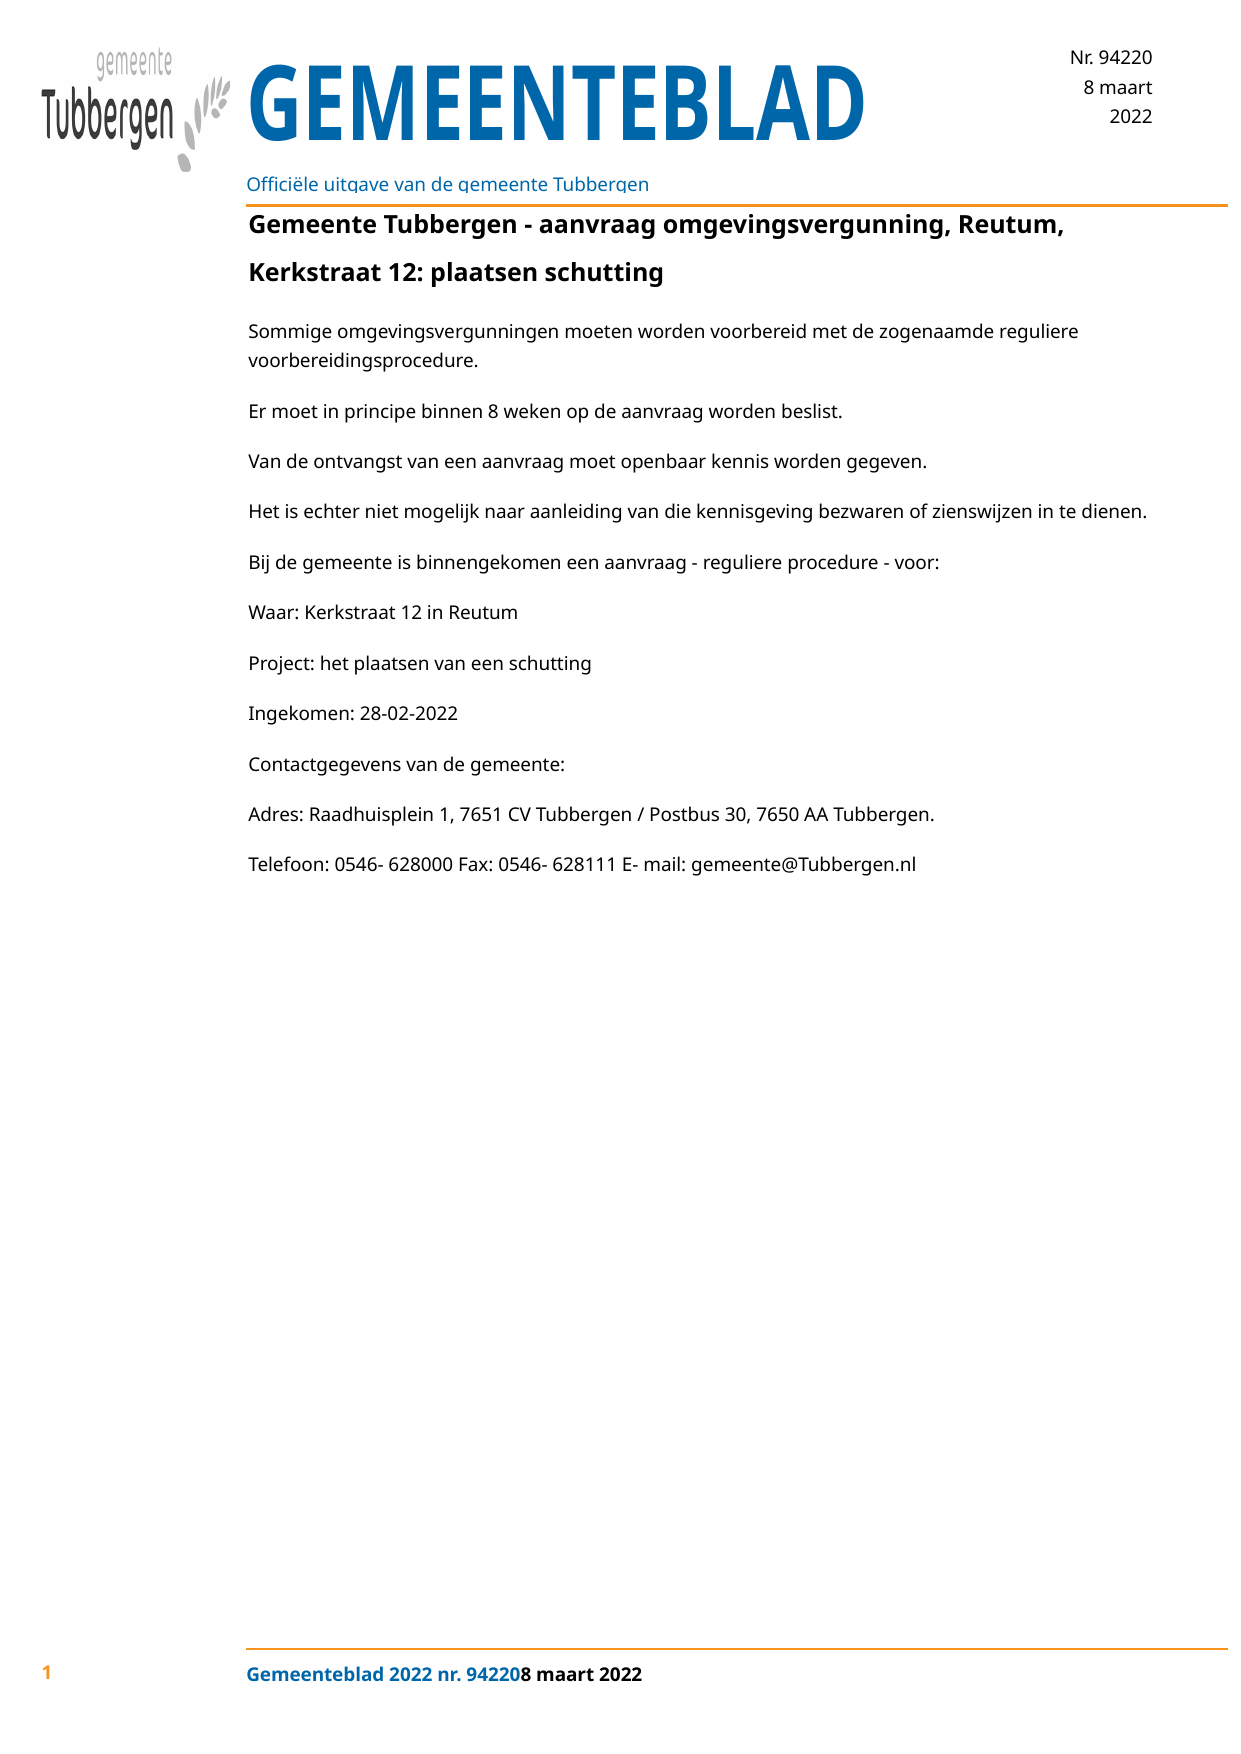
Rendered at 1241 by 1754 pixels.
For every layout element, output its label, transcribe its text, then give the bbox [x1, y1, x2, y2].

text Adres: Raadhuisplein 1, 7651 CV Tubbergen / Postbus 30, 7650 AA Tubbergen. [248, 801, 1152, 827]
text Ingekomen: 28-02-2022 [248, 700, 1152, 726]
text Telefoon: 0546- 628000 Fax: 0546- 628111 E- mail: gemeente@Tubbergen.nl [248, 852, 1152, 877]
text Van de ontvangst van een aanvraag moet openbaar kennis worden gegeven. [248, 448, 1152, 474]
text Er moet in principe binnen 8 weken op de aanvraag worden beslist. [248, 398, 1152, 424]
text Het is echter niet mogelijk naar aanleiding van die kennisgeving bezwaren of zienswijzen in te dienen. [248, 499, 1152, 524]
text Bij de gemeente is binnengekomen een aanvraag - reguliere procedure - voor: [248, 549, 1152, 575]
picture [41, 47, 231, 172]
text Project: het plaatsen van een schutting [248, 650, 1152, 676]
text Gemeente Tubbergen - aanvraag omgevingsvergunning, Reutum, Kerkstraat 12: plaatsen schutting [248, 207, 1152, 288]
text Sommige omgevingsvergunningen moeten worden voorbereid met de zogenaamde reguliere voorbereidingsprocedure. [248, 318, 1152, 373]
text Waar: Kerkstraat 12 in Reutum [248, 599, 1152, 625]
text Contactgegevens van de gemeente: [248, 751, 1152, 777]
